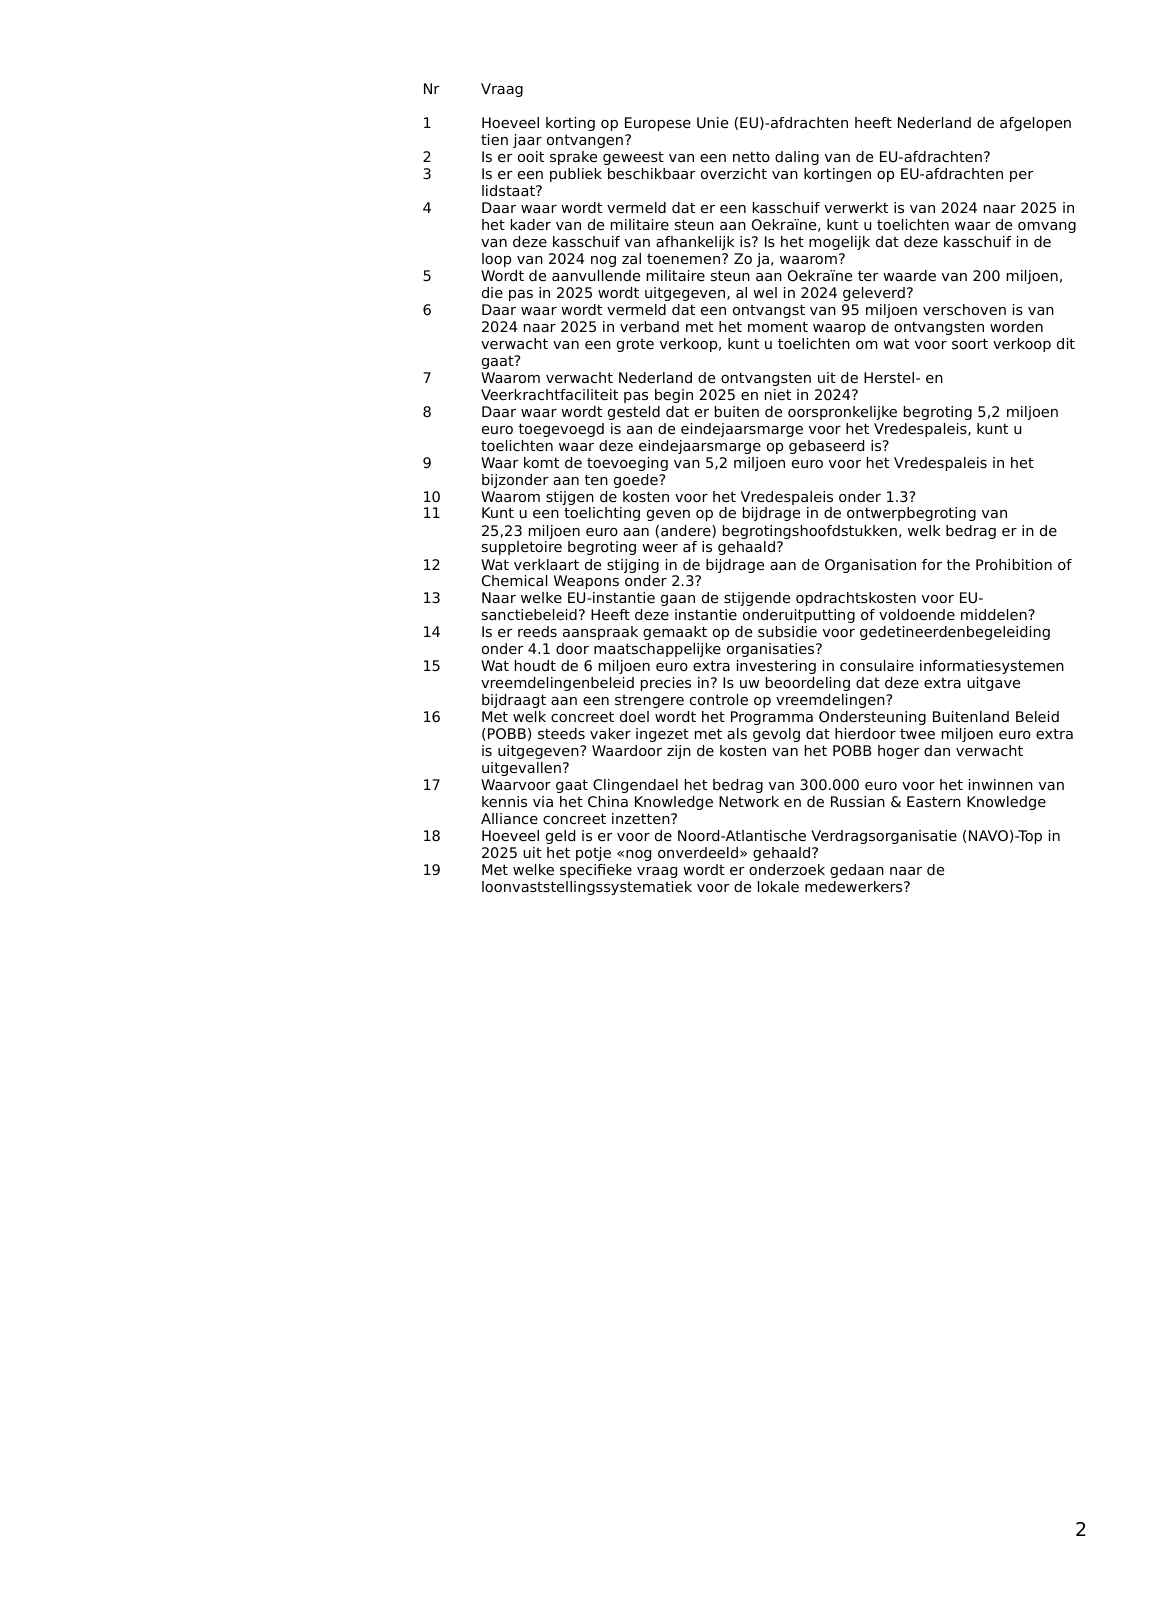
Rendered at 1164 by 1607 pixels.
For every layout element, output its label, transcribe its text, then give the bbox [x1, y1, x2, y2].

table_cell Waarvoor gaat Clingendael het bedrag van 300.000 euro voor het inwinnen van kennis via het China Knowledge Network en de Russian & Eastern Knowledge Alliance concreet inzetten? [475, 777, 1087, 828]
table_cell 11 [422, 505, 475, 556]
table_cell 2 [422, 149, 475, 166]
table_cell Daar waar wordt vermeld dat een ontvangst van 95 miljoen verschoven is van 2024 naar 2025 in verband met het moment waarop de ontvangsten worden verwacht van een grote verkoop, kunt u toelichten om wat voor soort verkoop dit gaat? [475, 302, 1087, 369]
table_cell Met welke specifieke vraag wordt er onderzoek gedaan naar de loonvaststellingssystematiek voor de lokale medewerkers? [475, 862, 1087, 896]
table_cell 17 [422, 777, 475, 828]
table_cell Daar waar wordt vermeld dat er een kasschuif verwerkt is van 2024 naar 2025 in het kader van de militaire steun aan Oekraïne, kunt u toelichten waar de omvang van deze kasschuif van afhankelijk is? Is het mogelijk dat deze kasschuif in de loop van 2024 nog zal toenemen? Zo ja, waarom? [475, 200, 1087, 268]
table_cell 14 [422, 624, 475, 658]
table_cell 18 [422, 828, 475, 862]
table_cell 5 [422, 268, 475, 302]
table_cell Waarom stijgen de kosten voor het Vredespaleis onder 1.3? [475, 489, 1087, 505]
table_cell 10 [422, 489, 475, 505]
table_cell 15 [422, 658, 475, 709]
table_cell 7 [422, 370, 475, 403]
table_cell 1 [422, 115, 475, 149]
table_cell Wat verklaart de stijging in de bijdrage aan de Organisation for the Prohibition of Chemical Weapons onder 2.3? [475, 556, 1087, 590]
table_cell 3 [422, 166, 475, 200]
table_cell Wordt de aanvullende militaire steun aan Oekraïne ter waarde van 200 miljoen, die pas in 2025 wordt uitgegeven, al wel in 2024 geleverd? [475, 268, 1087, 302]
table_cell 4 [422, 200, 475, 268]
table_cell Met welk concreet doel wordt het Programma Ondersteuning Buitenland Beleid (POBB) steeds vaker ingezet met als gevolg dat hierdoor twee miljoen euro extra is uitgegeven? Waardoor zijn de kosten van het POBB hoger dan verwacht uitgevallen? [475, 709, 1087, 777]
table_header Vraag [475, 81, 1087, 98]
table_cell 13 [422, 590, 475, 624]
table_cell Waarom verwacht Nederland de ontvangsten uit de Herstel- en Veerkrachtfaciliteit pas begin 2025 en niet in 2024? [475, 370, 1087, 403]
table_cell Waar komt de toevoeging van 5,2 miljoen euro voor het Vredespaleis in het bijzonder aan ten goede? [475, 455, 1087, 488]
table_cell Wat houdt de 6 miljoen euro extra investering in consulaire informatiesystemen vreemdelingenbeleid precies in? Is uw beoordeling dat deze extra uitgave bijdraagt aan een strengere controle op vreemdelingen? [475, 658, 1087, 709]
table_cell Is er een publiek beschikbaar overzicht van kortingen op EU-afdrachten per lidstaat? [475, 166, 1087, 200]
table_cell Hoeveel geld is er voor de Noord-Atlantische Verdragsorganisatie (NAVO)-Top in 2025 uit het potje «nog onverdeeld» gehaald? [475, 828, 1087, 862]
table_cell Daar waar wordt gesteld dat er buiten de oorspronkelijke begroting 5,2 miljoen euro toegevoegd is aan de eindejaarsmarge voor het Vredespaleis, kunt u toelichten waar deze eindejaarsmarge op gebaseerd is? [475, 404, 1087, 454]
table_cell 19 [422, 862, 475, 896]
table_cell Kunt u een toelichting geven op de bijdrage in de ontwerpbegroting van 25,23 miljoen euro aan (andere) begrotingshoofdstukken, welk bedrag er in de suppletoire begroting weer af is gehaald? [475, 505, 1087, 556]
table_cell Is er ooit sprake geweest van een netto daling van de EU-afdrachten? [475, 149, 1087, 166]
table_cell 8 [422, 404, 475, 454]
table_cell 9 [422, 455, 475, 488]
table_cell Is er reeds aanspraak gemaakt op de subsidie voor gedetineerdenbegeleiding onder 4.1 door maatschappelijke organisaties? [475, 624, 1087, 658]
table_cell 16 [422, 709, 475, 777]
table_cell [422, 98, 475, 115]
table_cell Naar welke EU-instantie gaan de stijgende opdrachtskosten voor EU-sanctiebeleid? Heeft deze instantie onderuitputting of voldoende middelen? [475, 590, 1087, 624]
table_cell 6 [422, 302, 475, 369]
table_header Nr [422, 81, 475, 98]
table_cell [475, 98, 1087, 115]
table_cell Hoeveel korting op Europese Unie (EU)-afdrachten heeft Nederland de afgelopen tien jaar ontvangen? [475, 115, 1087, 149]
table_cell 12 [422, 556, 475, 590]
